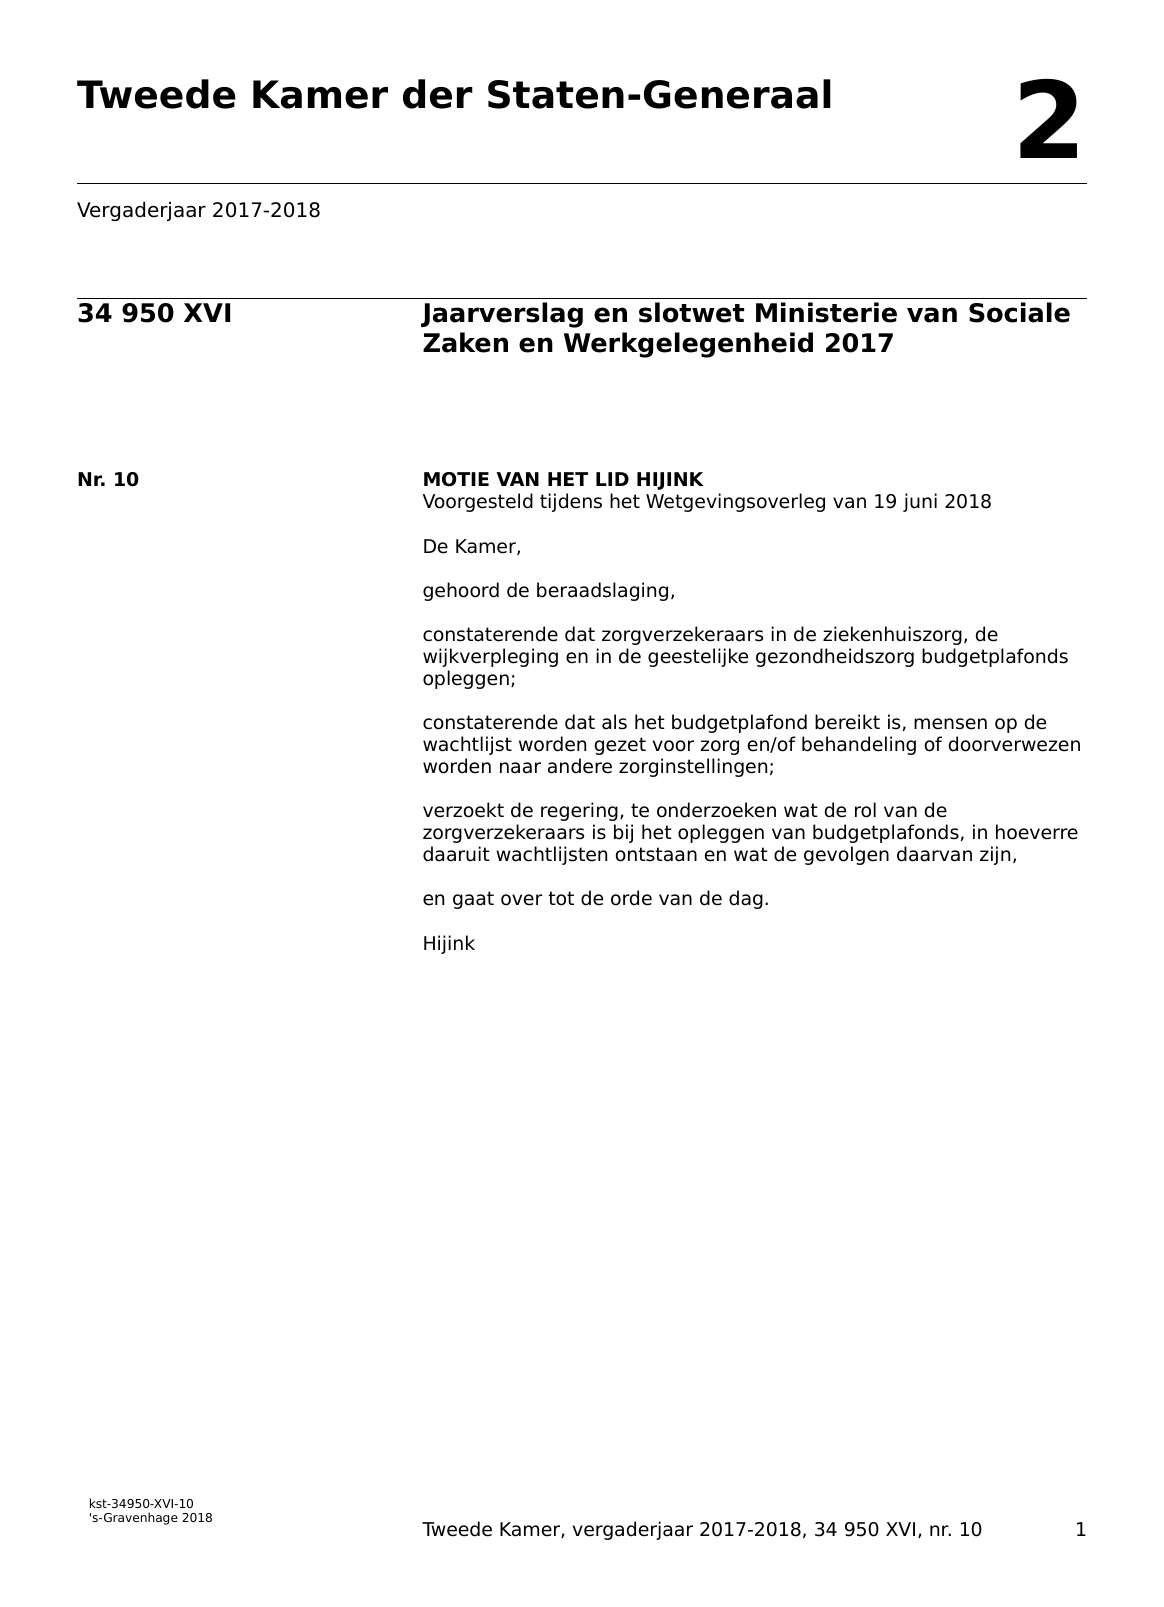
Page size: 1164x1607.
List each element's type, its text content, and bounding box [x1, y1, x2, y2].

text De Kamer, [422, 536, 1087, 557]
table_header 2 [886, 59, 1087, 183]
text gehoord de beraadslaging, [422, 580, 1087, 602]
text 's-Gravenhage 2018 [88, 1511, 323, 1525]
text Hijink [422, 932, 1087, 954]
text en gaat over tot de orde van de dag. [422, 888, 1087, 910]
subtitle Nr. 10 MOTIE VAN HET LID HIJINK [77, 469, 1087, 491]
table_header Tweede Kamer der Staten-Generaal [77, 59, 886, 183]
table_cell Vergaderjaar 2017-2018 [77, 184, 1087, 298]
subtitle 34 950 XVI Jaarverslag en slotwet Ministerie van Sociale Zaken en Werkgelegenheid 2017 [77, 299, 1087, 358]
text Voorgesteld tijdens het Wetgevingsoverleg van 19 juni 2018 [422, 491, 1087, 513]
text verzoekt de regering, te onderzoeken wat de rol van de zorgverzekeraars is bij het opleggen van budgetplafonds, in hoeverre daaruit wachtlijsten ontstaan en wat de gevolgen daarvan zijn, [422, 800, 1087, 866]
text constaterende dat als het budgetplafond bereikt is, mensen op de wachtlijst worden gezet voor zorg en/of behandeling of doorverwezen worden naar andere zorginstellingen; [422, 712, 1087, 778]
text constaterende dat zorgverzekeraars in de ziekenhuiszorg, de wijkverpleging en in de geestelijke gezondheidszorg budgetplafonds opleggen; [422, 624, 1087, 690]
text kst-34950-XVI-10 [88, 1497, 323, 1511]
